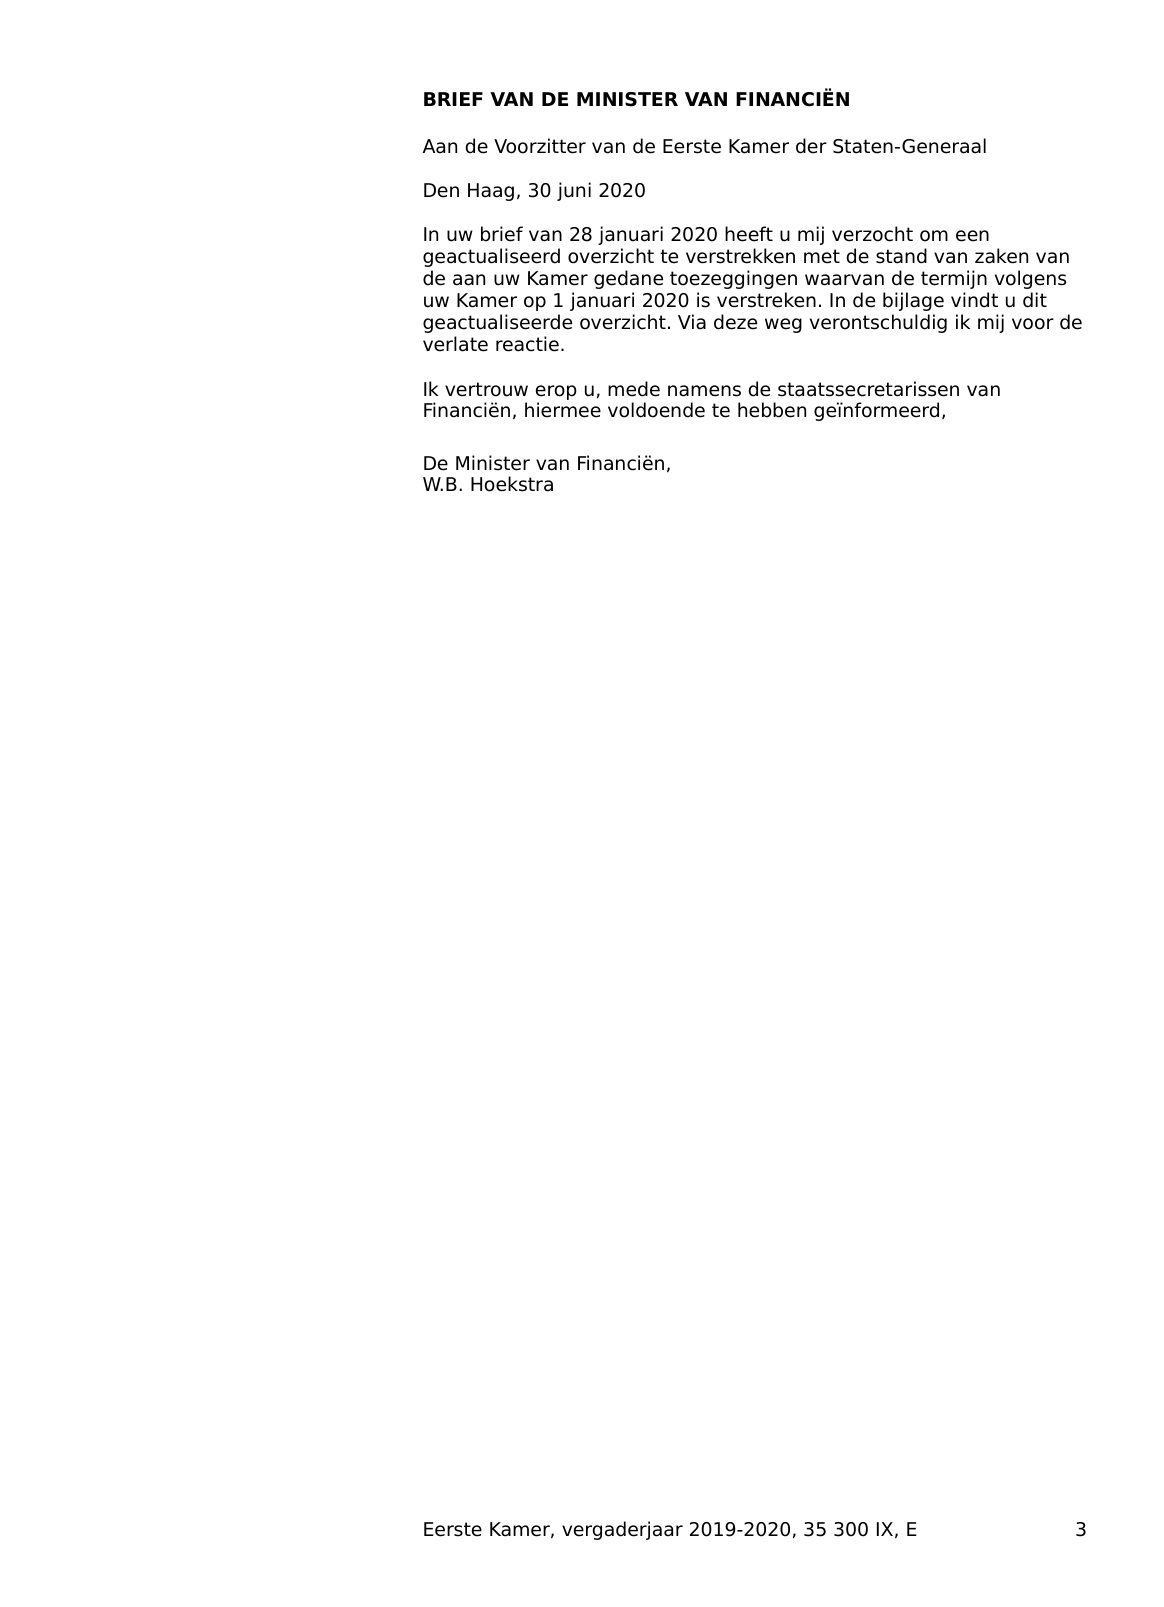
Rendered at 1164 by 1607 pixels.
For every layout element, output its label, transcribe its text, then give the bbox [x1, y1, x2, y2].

text In uw brief van 28 januari 2020 heeft u mij verzocht om een geactualiseerd overzicht te verstrekken met de stand van zaken van de aan uw Kamer gedane toezeggingen waarvan de termijn volgens uw Kamer op 1 januari 2020 is verstreken. In de bijlage vindt u dit geactualiseerde overzicht. Via deze weg verontschuldig ik mij voor de verlate reactie. [422, 224, 1087, 356]
subtitle BRIEF VAN DE MINISTER VAN FINANCIËN [422, 89, 1087, 111]
text Aan de Voorzitter van de Eerste Kamer der Staten-Generaal [422, 136, 1087, 158]
text Ik vertrouw erop u, mede namens de staatssecretarissen van Financiën, hiermee voldoende te hebben geïnformeerd, [422, 378, 1087, 422]
text Den Haag, 30 juni 2020 [422, 180, 1087, 202]
text De Minister van Financiën, W.B. Hoekstra [422, 452, 1087, 496]
